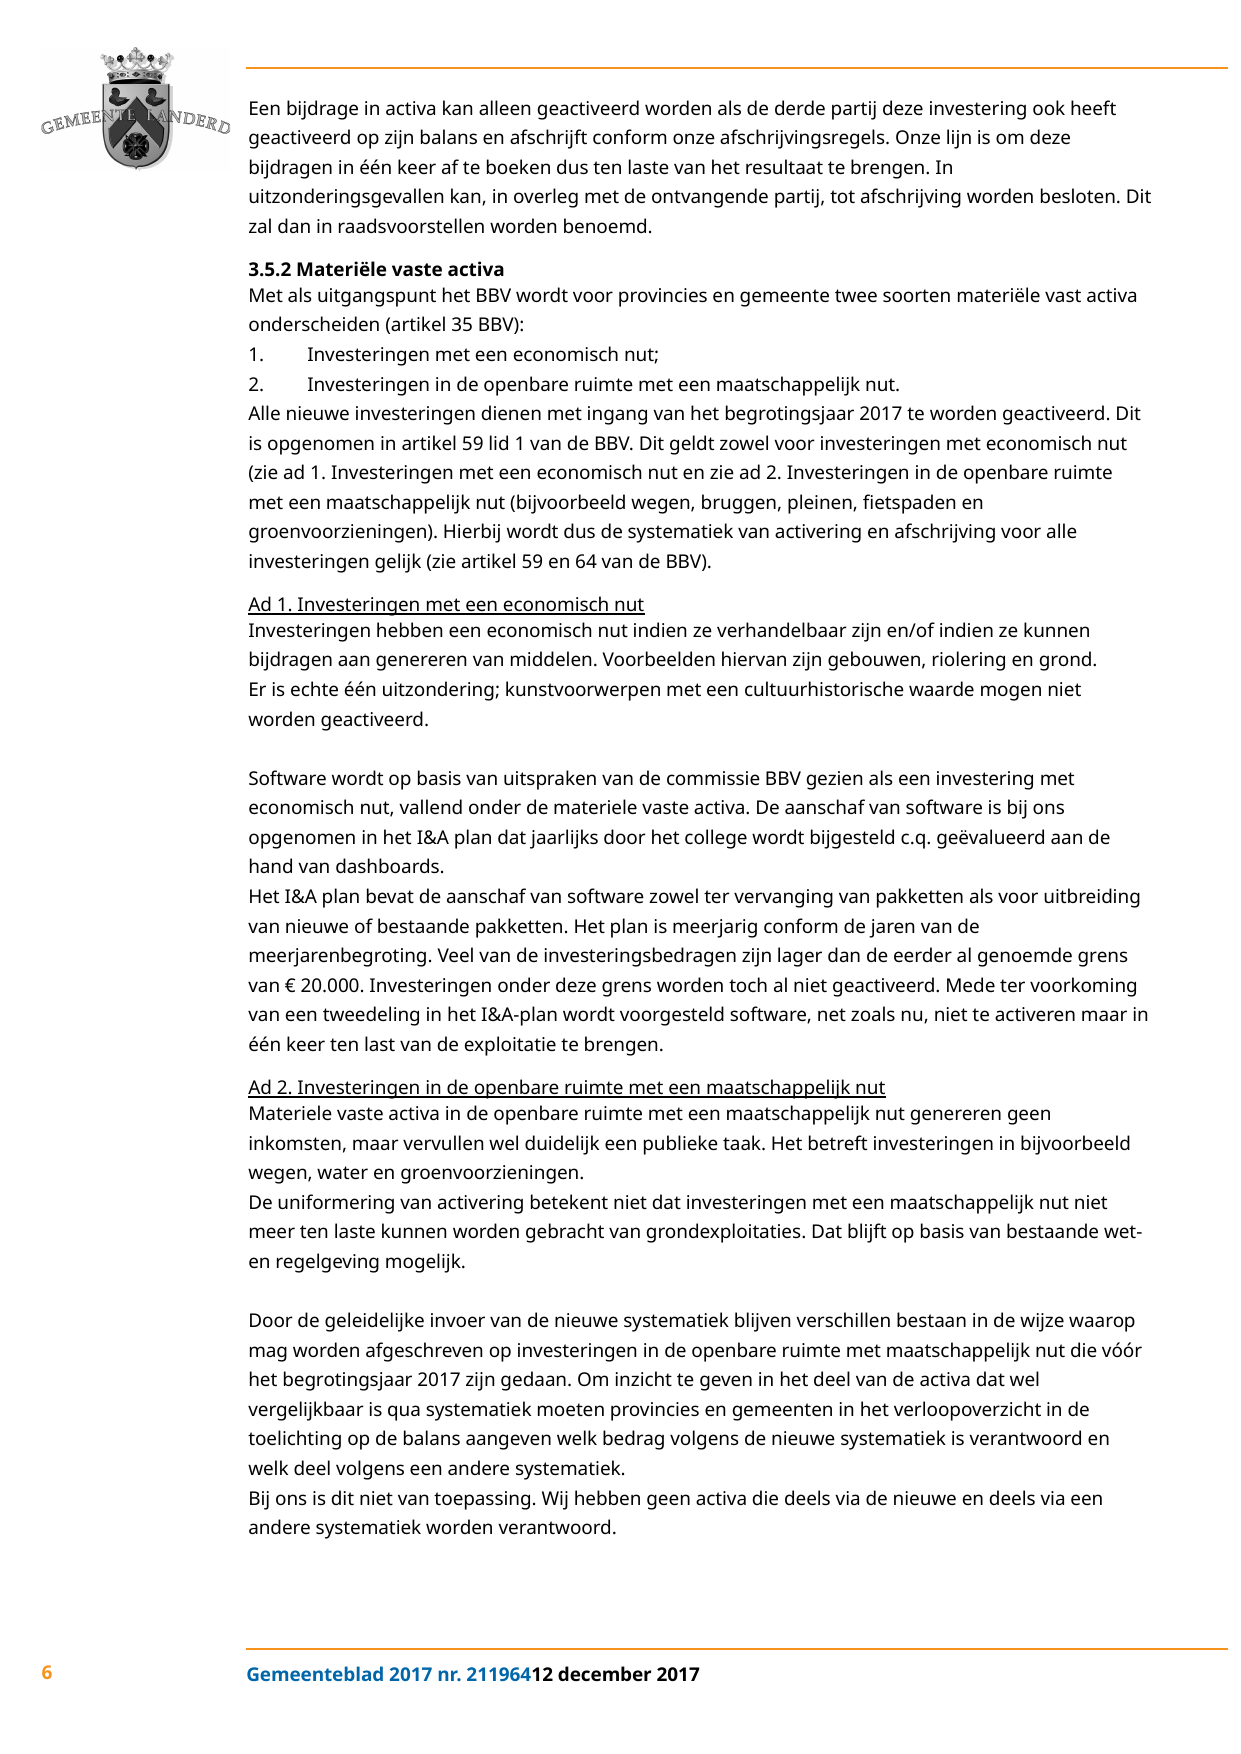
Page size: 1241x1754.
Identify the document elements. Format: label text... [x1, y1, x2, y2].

text Ad 2. Investeringen in de openbare ruimte met een maatschappelijk nut [248, 1074, 1152, 1100]
text Door de geleidelijke invoer van de nieuwe systematiek blijven verschillen bestaan in de wijze waarop mag worden afgeschreven op investeringen in de openbare ruimte met maatschappelijk nut die vóór het begrotingsjaar 2017 zijn gedaan. Om inzicht te geven in het deel van de activa dat wel vergelijkbaar is qua systematiek moeten provincies en gemeenten in het verloopoverzicht in de toelichting op de balans aangeven welk bedrag volgens de nieuwe systematiek is verantwoord en welk deel volgens een andere systematiek. [248, 1307, 1152, 1481]
text Alle nieuwe investeringen dienen met ingang van het begrotingsjaar 2017 te worden geactiveerd. Dit is opgenomen in artikel 59 lid 1 van de BBV. Dit geldt zowel voor investeringen met economisch nut (zie ad 1. Investeringen met een economisch nut en zie ad 2. Investeringen in de openbare ruimte met een maatschappelijk nut (bijvoorbeeld wegen, bruggen, pleinen, fietspaden en groenvoorzieningen). Hierbij wordt dus de systematiek van activering en afschrijving voor alle investeringen gelijk (zie artikel 59 en 64 van de BBV). [248, 400, 1152, 574]
text Er is echte één uitzondering; kunstvoorwerpen met een cultuurhistorische waarde mogen niet worden geactiveerd. [248, 676, 1152, 732]
text Materiele vaste activa in de openbare ruimte met een maatschappelijk nut genereren geen inkomsten, maar vervullen wel duidelijk een publieke taak. Het betreft investeringen in bijvoorbeeld wegen, water en groenvoorzieningen. [248, 1100, 1152, 1185]
text Het I&A plan bevat de aanschaf van software zowel ter vervanging van pakketten als voor uitbreiding van nieuwe of bestaande pakketten. Het plan is meerjarig conform de jaren van de meerjarenbegroting. Veel van de investeringsbedragen zijn lager dan de eerder al genoemde grens van € 20.000. Investeringen onder deze grens worden toch al niet geactiveerd. Mede ter voorkoming van een tweedeling in het I&A-plan wordt voorgesteld software, net zoals nu, niet te activeren maar in één keer ten last van de exploitatie te brengen. [248, 883, 1152, 1057]
text Een bijdrage in activa kan alleen geactiveerd worden als de derde partij deze investering ook heeft geactiveerd op zijn balans en afschrijft conform onze afschrijvingsregels. Onze lijn is om deze bijdragen in één keer af te boeken dus ten laste van het resultaat te brengen. In uitzonderingsgevallen kan, in overleg met de ontvangende partij, tot afschrijving worden besloten. Dit zal dan in raadsvoorstellen worden benoemd. [248, 95, 1152, 239]
text Software wordt op basis van uitspraken van de commissie BBV gezien als een investering met economisch nut, vallend onder de materiele vaste activa. De aanschaf van software is bij ons opgenomen in het I&A plan dat jaarlijks door het college wordt bijgesteld c.q. geëvalueerd aan de hand van dashboards. [248, 765, 1152, 879]
text Met als uitgangspunt het BBV wordt voor provincies en gemeente twee soorten materiële vast activa onderscheiden (artikel 35 BBV): [248, 282, 1152, 337]
text Bij ons is dit niet van toepassing. Wij hebben geen activa die deels via de nieuwe en deels via een andere systematiek worden verantwoord. [248, 1485, 1152, 1540]
list Investeringen met een economisch nut; [248, 341, 1152, 367]
list Investeringen in de openbare ruimte met een maatschappelijk nut. [248, 371, 1152, 396]
text Ad 1. Investeringen met een economisch nut [248, 591, 1152, 617]
text De uniformering van activering betekent niet dat investeringen met een maatschappelijk nut niet meer ten laste kunnen worden gebracht van grondexploitaties. Dat blijft op basis van bestaande wet- en regelgeving mogelijk. [248, 1189, 1152, 1274]
text Investeringen hebben een economisch nut indien ze verhandelbaar zijn en/of indien ze kunnen bijdragen aan genereren van middelen. Voorbeelden hiervan zijn gebouwen, riolering en grond. [248, 617, 1152, 672]
picture [41, 47, 231, 172]
text 3.5.2 Materiële vaste activa [248, 256, 1152, 282]
